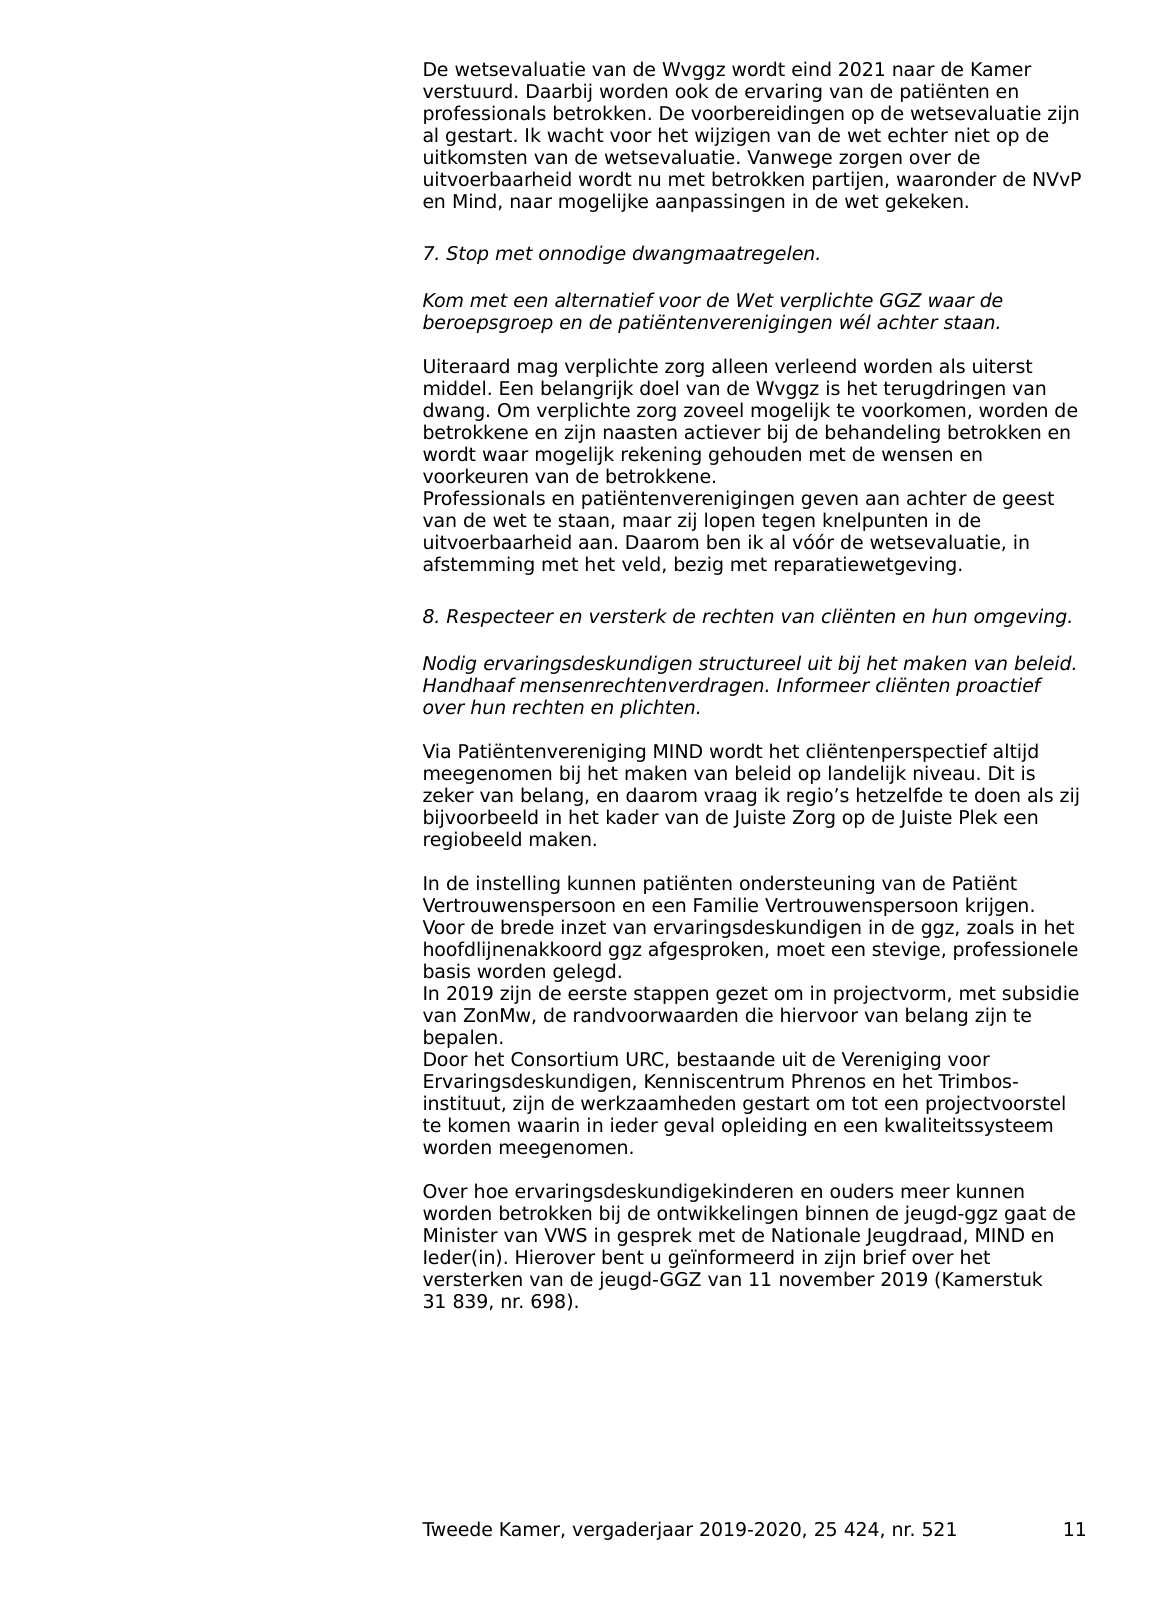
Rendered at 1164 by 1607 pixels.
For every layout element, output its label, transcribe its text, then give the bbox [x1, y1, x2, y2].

subtitle 7. Stop met onnodige dwangmaatregelen. [422, 243, 1087, 265]
text Kom met een alternatief voor de Wet verplichte GGZ waar de beroepsgroep en de patiëntenverenigingen wél achter staan. [422, 290, 1087, 334]
text Via Patiëntenvereniging MIND wordt het cliëntenperspectief altijd meegenomen bij het maken van beleid op landelijk niveau. Dit is zeker van belang, en daarom vraag ik regio’s hetzelfde te doen als zij bijvoorbeeld in het kader van de Juiste Zorg op de Juiste Plek een regiobeeld maken. [422, 741, 1087, 851]
text Door het Consortium URC, bestaande uit de Vereniging voor Ervaringsdeskundigen, Kenniscentrum Phrenos en het Trimbos-instituut, zijn de werkzaamheden gestart om tot een projectvoorstel te komen waarin in ieder geval opleiding en een kwaliteitssysteem worden meegenomen. [422, 1049, 1087, 1159]
text Professionals en patiëntenverenigingen geven aan achter de geest van de wet te staan, maar zij lopen tegen knelpunten in de uitvoerbaarheid aan. Daarom ben ik al vóór de wetsevaluatie, in afstemming met het veld, bezig met reparatiewetgeving. [422, 488, 1087, 576]
text De wetsevaluatie van de Wvggz wordt eind 2021 naar de Kamer verstuurd. Daarbij worden ook de ervaring van de patiënten en professionals betrokken. De voorbereidingen op de wetsevaluatie zijn al gestart. Ik wacht voor het wijzigen van de wet echter niet op de uitkomsten van de wetsevaluatie. Vanwege zorgen over de uitvoerbaarheid wordt nu met betrokken partijen, waaronder de NVvP en Mind, naar mogelijke aanpassingen in de wet gekeken. [422, 59, 1087, 213]
text Nodig ervaringsdeskundigen structureel uit bij het maken van beleid. Handhaaf mensenrechtenverdragen. Informeer cliënten proactief over hun rechten en plichten. [422, 653, 1087, 719]
text In de instelling kunnen patiënten ondersteuning van de Patiënt Vertrouwenspersoon en een Familie Vertrouwenspersoon krijgen. [422, 873, 1087, 917]
subtitle 8. Respecteer en versterk de rechten van cliënten en hun omgeving. [422, 606, 1087, 628]
text Voor de brede inzet van ervaringsdeskundigen in de ggz, zoals in het hoofdlijnenakkoord ggz afgesproken, moet een stevige, professionele basis worden gelegd. [422, 917, 1087, 983]
text Uiteraard mag verplichte zorg alleen verleend worden als uiterst middel. Een belangrijk doel van de Wvggz is het terugdringen van dwang. Om verplichte zorg zoveel mogelijk te voorkomen, worden de betrokkene en zijn naasten actiever bij de behandeling betrokken en wordt waar mogelijk rekening gehouden met de wensen en voorkeuren van de betrokkene. [422, 356, 1087, 488]
text In 2019 zijn de eerste stappen gezet om in projectvorm, met subsidie van ZonMw, de randvoorwaarden die hiervoor van belang zijn te bepalen. [422, 983, 1087, 1049]
text Over hoe ervaringsdeskundigekinderen en ouders meer kunnen worden betrokken bij de ontwikkelingen binnen de jeugd-ggz gaat de Minister van VWS in gesprek met de Nationale Jeugdraad, MIND en Ieder(in). Hierover bent u geïnformeerd in zijn brief over het versterken van de jeugd-GGZ van 11 november 2019 (Kamerstuk 31 839, nr. 698). [422, 1181, 1087, 1313]
